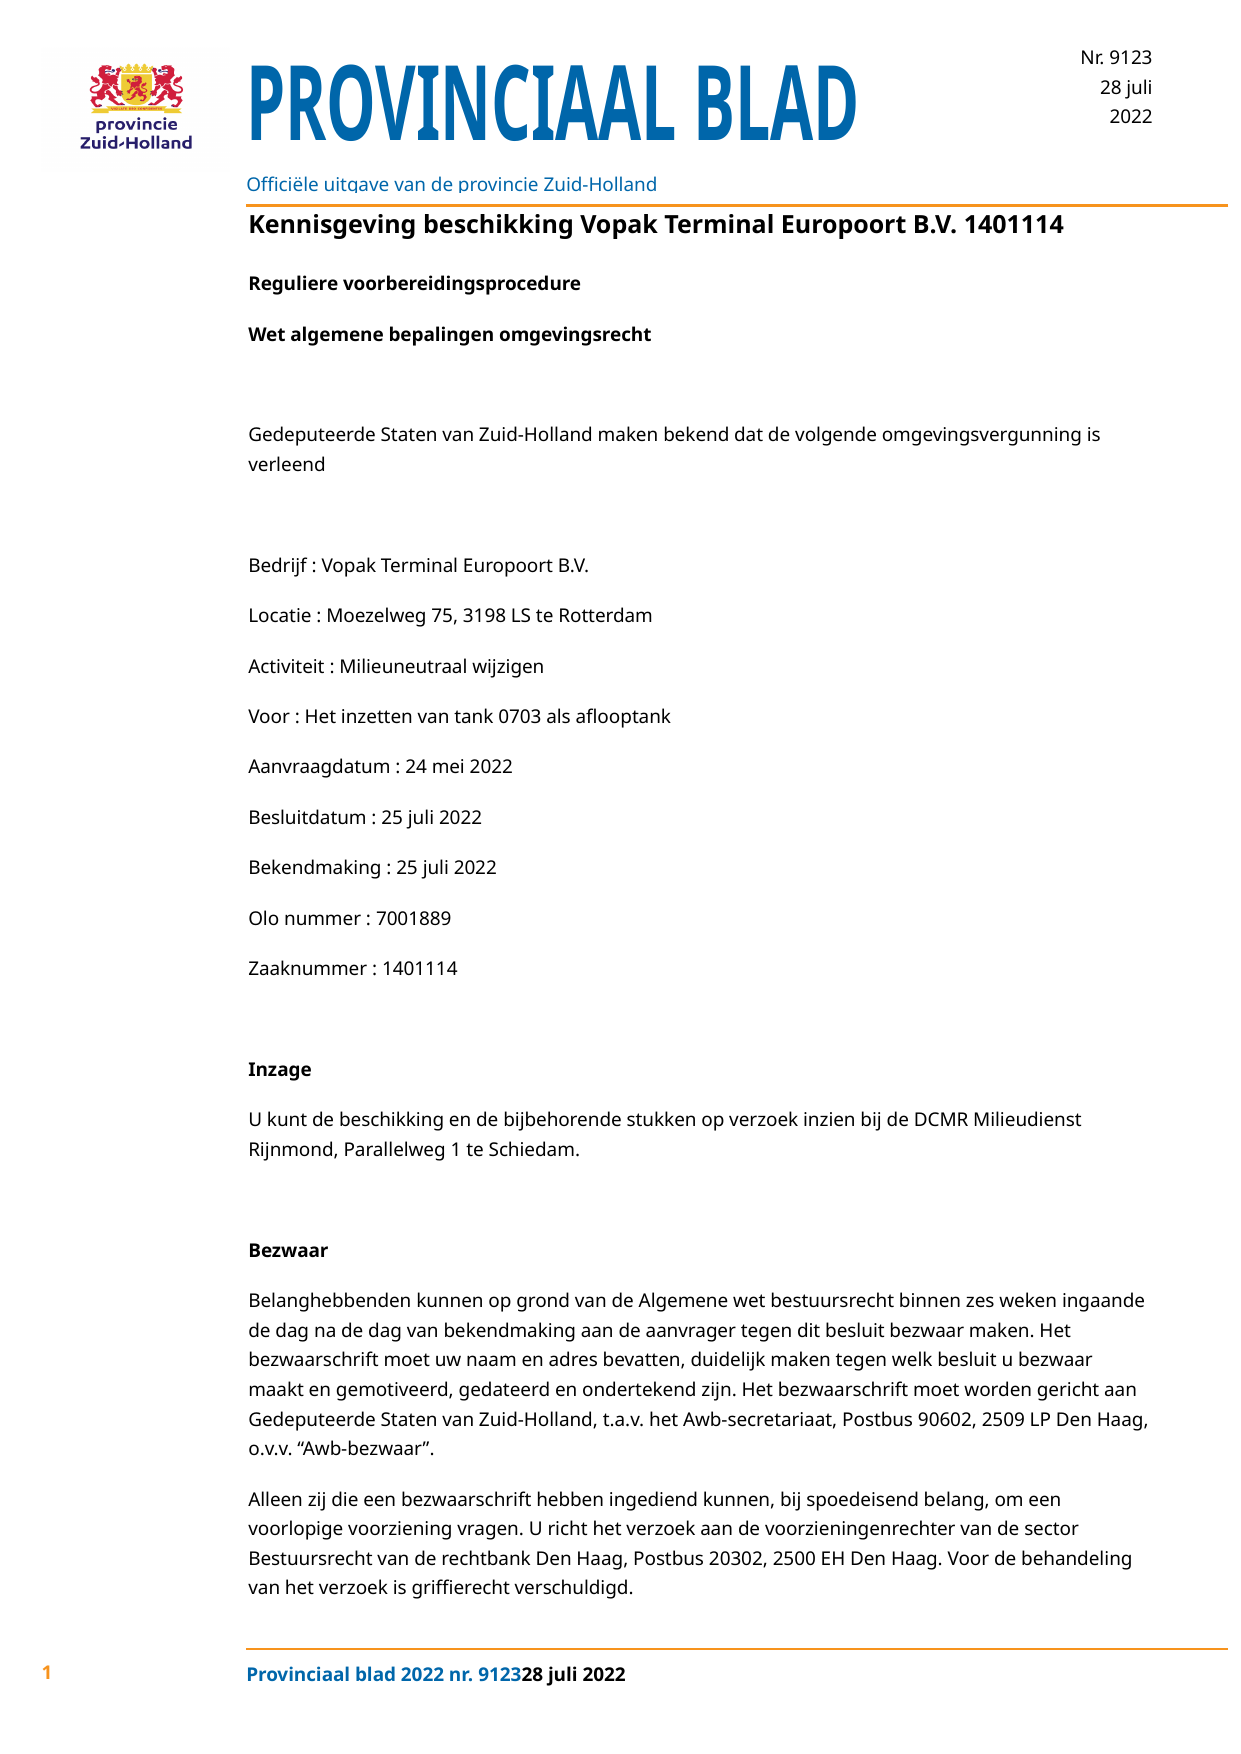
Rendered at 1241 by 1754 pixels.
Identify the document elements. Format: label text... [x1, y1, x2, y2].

text Inzage [248, 1056, 1152, 1082]
picture [41, 47, 231, 172]
text Bedrijf : Vopak Terminal Europoort B.V. [248, 552, 1152, 578]
text Voor : Het inzetten van tank 0703 als aflooptank [248, 703, 1152, 729]
text U kunt de beschikking en de bijbehorende stukken op verzoek inzien bij de DCMR Milieudienst Rijnmond, Parallelweg 1 te Schiedam. [248, 1107, 1152, 1162]
text Wet algemene bepalingen omgevingsrecht [248, 321, 1152, 346]
text Aanvraagdatum : 24 mei 2022 [248, 754, 1152, 779]
text Locatie : Moezelweg 75, 3198 LS te Rotterdam [248, 602, 1152, 628]
text Bekendmaking : 25 juli 2022 [248, 854, 1152, 880]
text Reguliere voorbereidingsprocedure [248, 270, 1152, 296]
text Bezwaar [248, 1237, 1152, 1263]
text Activiteit : Milieuneutraal wijzigen [248, 653, 1152, 678]
text Belanghebbenden kunnen op grond van de Algemene wet bestuursrecht binnen zes weken ingaande de dag na de dag van bekendmaking aan de aanvrager tegen dit besluit bezwaar maken. Het bezwaarschrift moet uw naam en adres bevatten, duidelijk maken tegen welk besluit u bezwaar maakt en gemotiveerd, gedateerd en ondertekend zijn. Het bezwaarschrift moet worden gericht aan Gedeputeerde Staten van Zuid-Holland, t.a.v. het Awb-secretariaat, Postbus 90602, 2509 LP Den Haag, o.v.v. “Awb-bezwaar”. [248, 1287, 1152, 1461]
text Alleen zij die een bezwaarschrift hebben ingediend kunnen, bij spoedeisend belang, om een voorlopige voorziening vragen. U richt het verzoek aan de voorzieningenrechter van de sector Bestuursrecht van de rechtbank Den Haag, Postbus 20302, 2500 EH Den Haag. Voor de behandeling van het verzoek is griffierecht verschuldigd. [248, 1486, 1152, 1600]
text Gedeputeerde Staten van Zuid-Holland maken bekend dat de volgende omgevingsvergunning is verleend [248, 422, 1152, 477]
text Besluitdatum : 25 juli 2022 [248, 804, 1152, 830]
text Kennisgeving beschikking Vopak Terminal Europoort B.V. 1401114 [248, 207, 1152, 241]
text Zaaknummer : 1401114 [248, 955, 1152, 981]
text Olo nummer : 7001889 [248, 905, 1152, 931]
